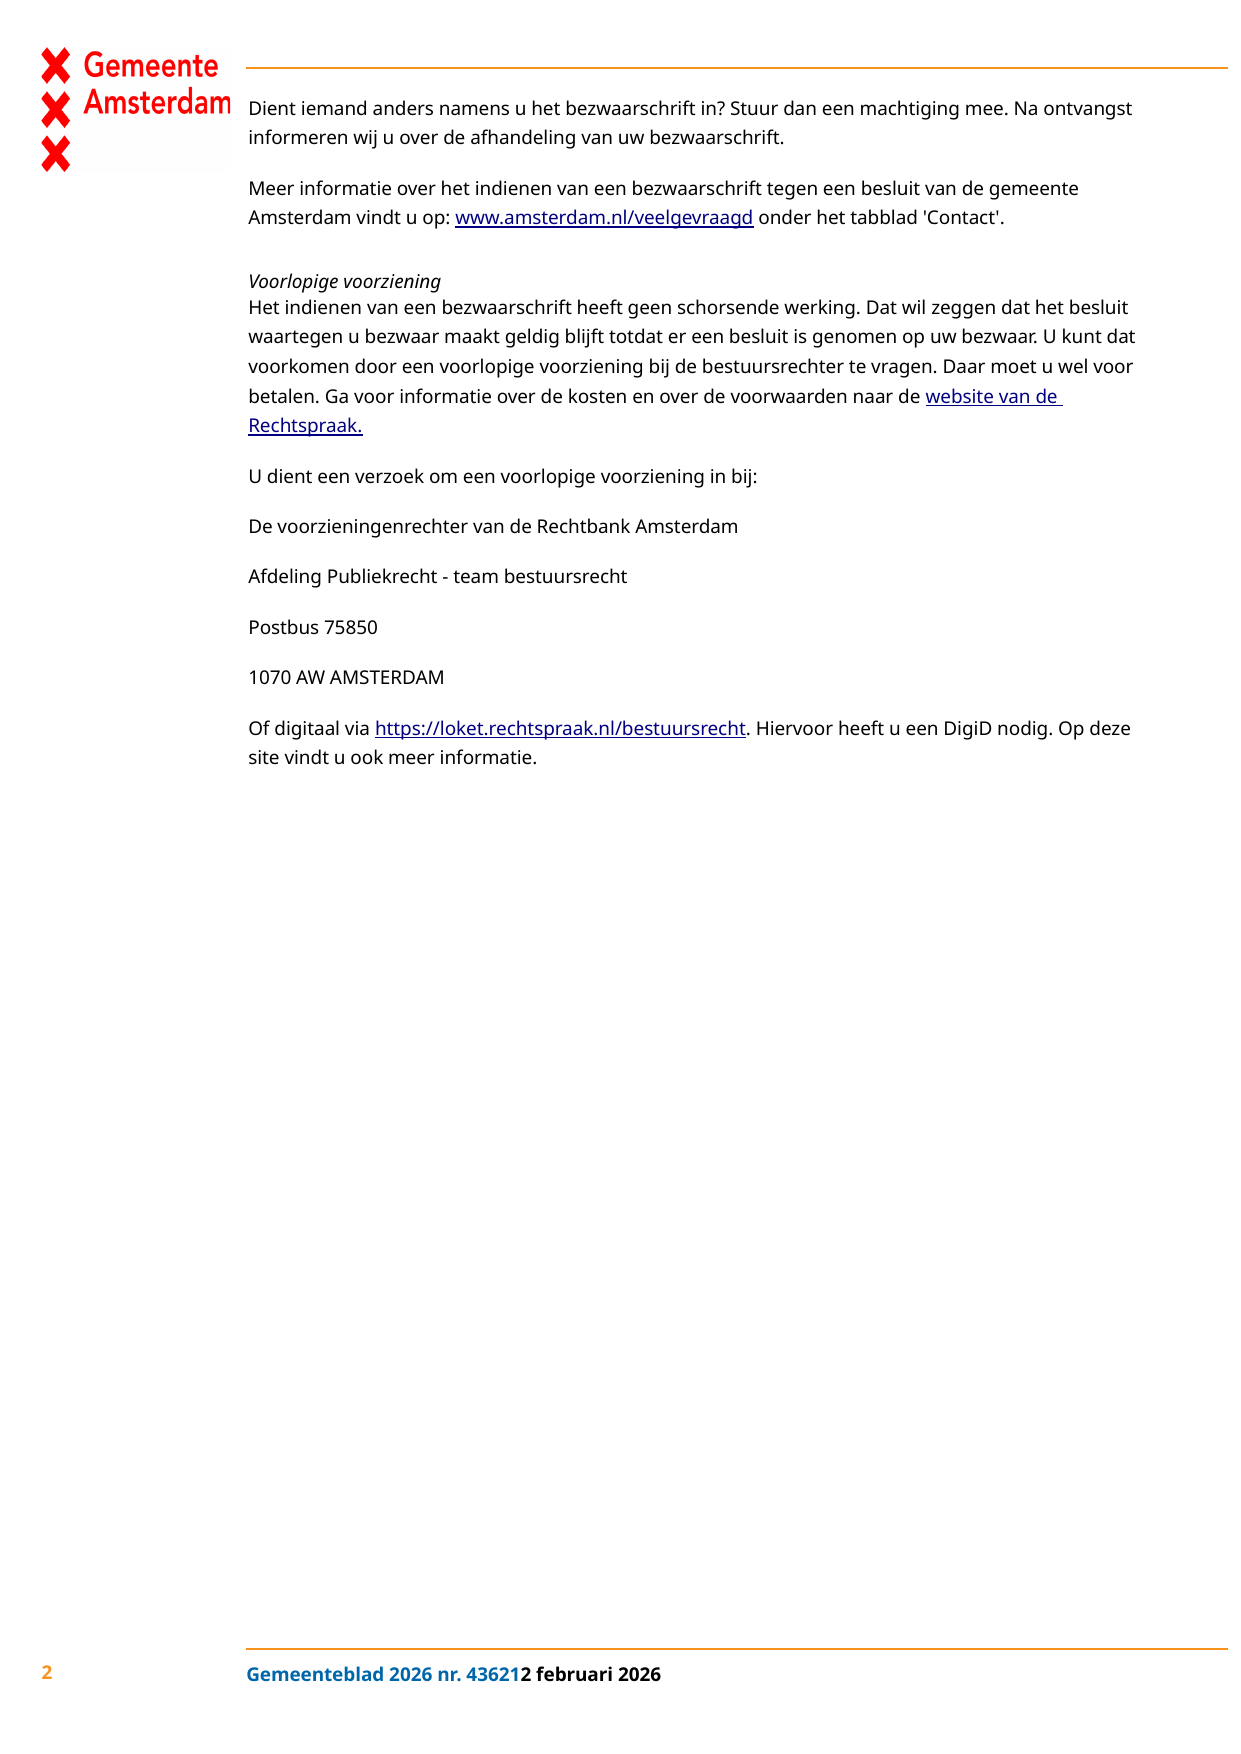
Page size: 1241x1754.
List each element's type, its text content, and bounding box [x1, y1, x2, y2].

text Meer informatie over het indienen van een bezwaarschrift tegen een besluit van de gemeente Amsterdam vindt u op: www.amsterdam.nl/veelgevraagd onder het tabblad 'Contact'. [248, 175, 1152, 230]
text Postbus 75850 [248, 614, 1152, 640]
text Het indienen van een bezwaarschrift heeft geen schorsende werking. Dat wil zeggen dat het besluit waartegen u bezwaar maakt geldig blijft totdat er een besluit is genomen op uw bezwaar. U kunt dat voorkomen door een voorlopige voorziening bij de bestuursrechter te vragen. Daar moet u wel voor betalen. Ga voor informatie over de kosten en over de voorwaarden naar de website van de Rechtspraak. [248, 294, 1152, 438]
text 1070 AW AMSTERDAM [248, 664, 1152, 690]
picture [41, 47, 231, 172]
text Voorlopige voorziening [248, 268, 1152, 294]
text Dient iemand anders namens u het bezwaarschrift in? Stuur dan een machtiging mee. Na ontvangst informeren wij u over de afhandeling van uw bezwaarschrift. [248, 95, 1152, 150]
text Afdeling Publiekrecht - team bestuursrecht [248, 564, 1152, 589]
text De voorzieningenrechter van de Rechtbank Amsterdam [248, 513, 1152, 539]
text Of digitaal via https://loket.rechtspraak.nl/bestuursrecht. Hiervoor heeft u een DigiD nodig. Op deze site vindt u ook meer informatie. [248, 715, 1152, 770]
text U dient een verzoek om een voorlopige voorziening in bij: [248, 463, 1152, 488]
